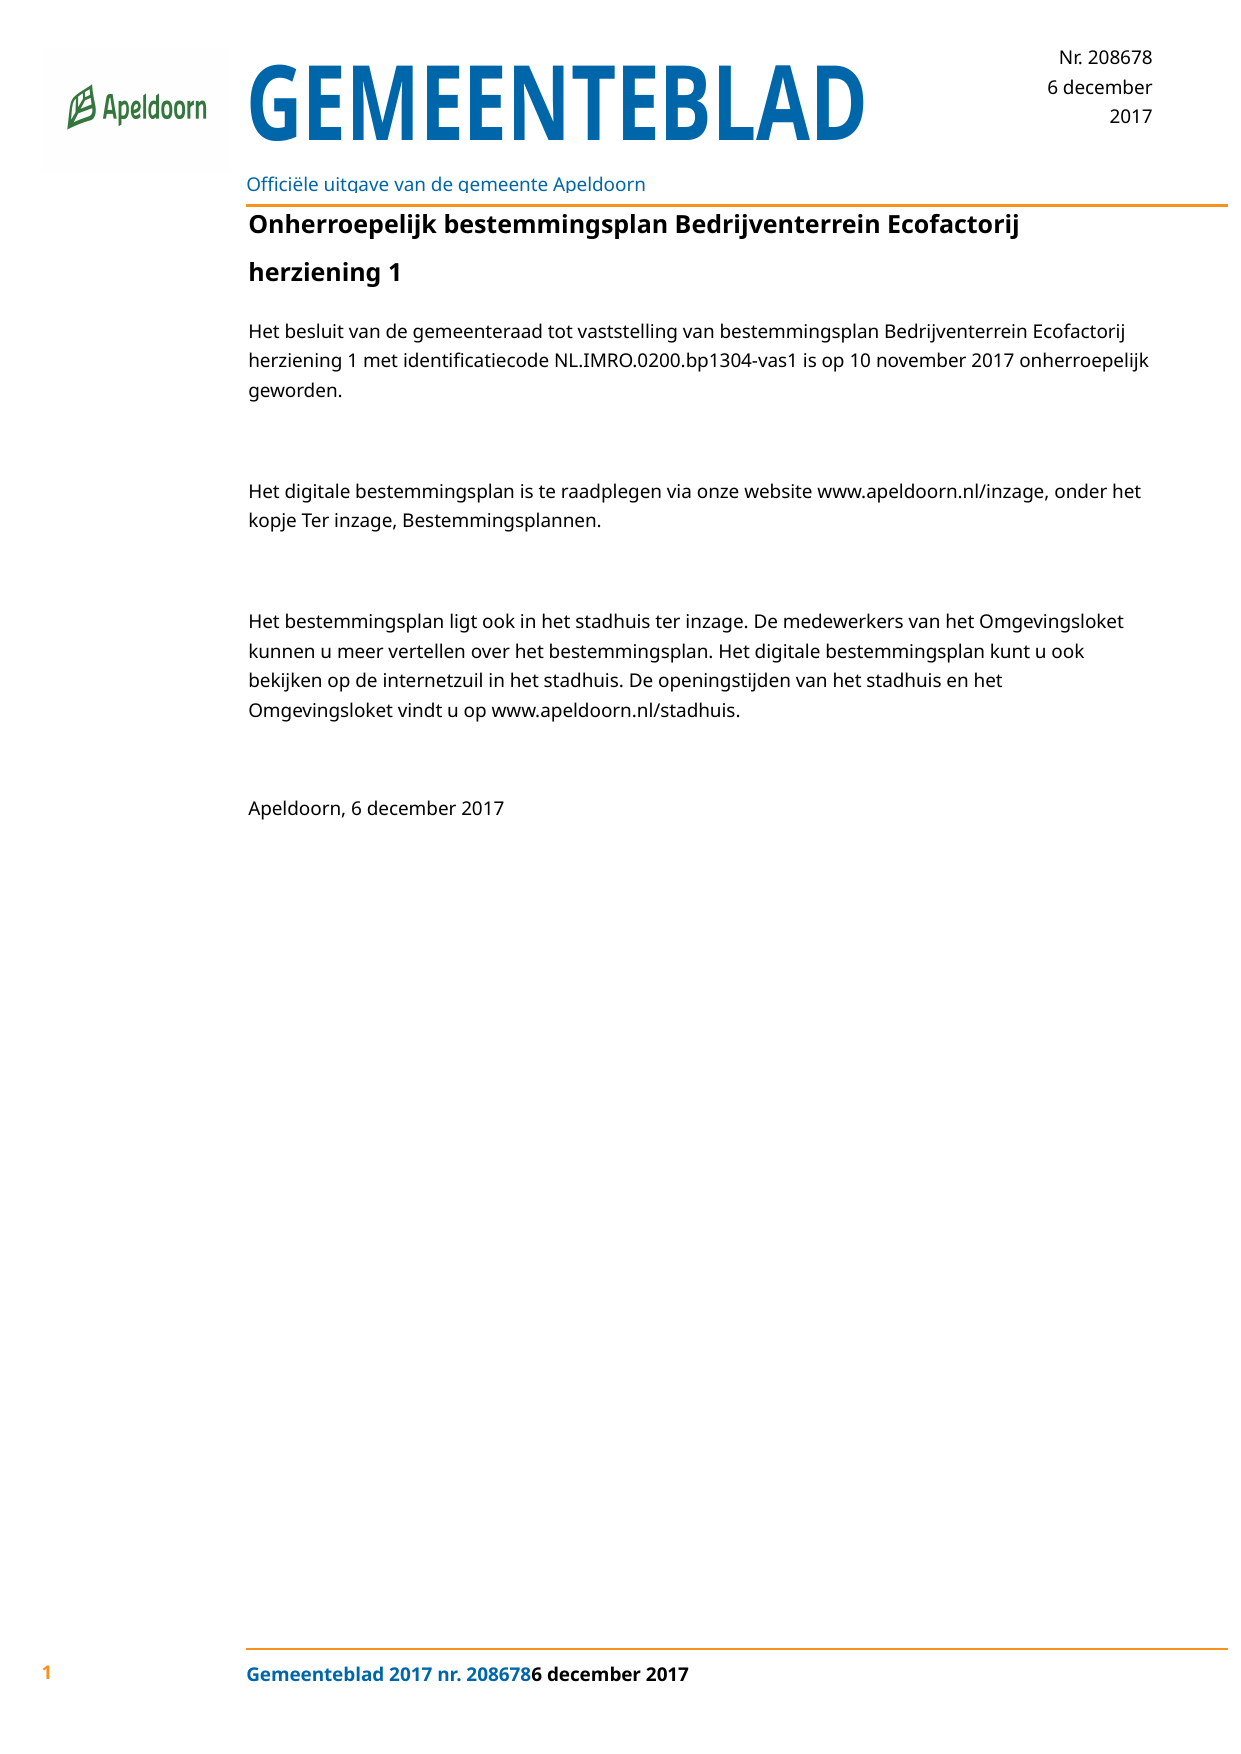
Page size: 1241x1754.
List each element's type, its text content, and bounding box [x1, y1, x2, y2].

text Het besluit van de gemeenteraad tot vaststelling van bestemmingsplan Bedrijventerrein Ecofactorij herziening 1 met identificatiecode NL.IMRO.0200.bp1304-vas1 is op 10 november 2017 onherroepelijk geworden. [248, 318, 1152, 403]
picture [41, 47, 231, 172]
text Apeldoorn, 6 december 2017 [248, 795, 1152, 821]
text Het bestemmingsplan ligt ook in het stadhuis ter inzage. De medewerkers van het Omgevingsloket kunnen u meer vertellen over het bestemmingsplan. Het digitale bestemmingsplan kunt u ook bekijken op de internetzuil in het stadhuis. De openingstijden van het stadhuis en het Omgevingsloket vindt u op www.apeldoorn.nl/stadhuis. [248, 608, 1152, 723]
text Het digitale bestemmingsplan is te raadplegen via onze website www.apeldoorn.nl/inzage, onder het kopje Ter inzage, Bestemmingsplannen. [248, 478, 1152, 533]
text Onherroepelijk bestemmingsplan Bedrijventerrein Ecofactorij herziening 1 [248, 207, 1152, 288]
